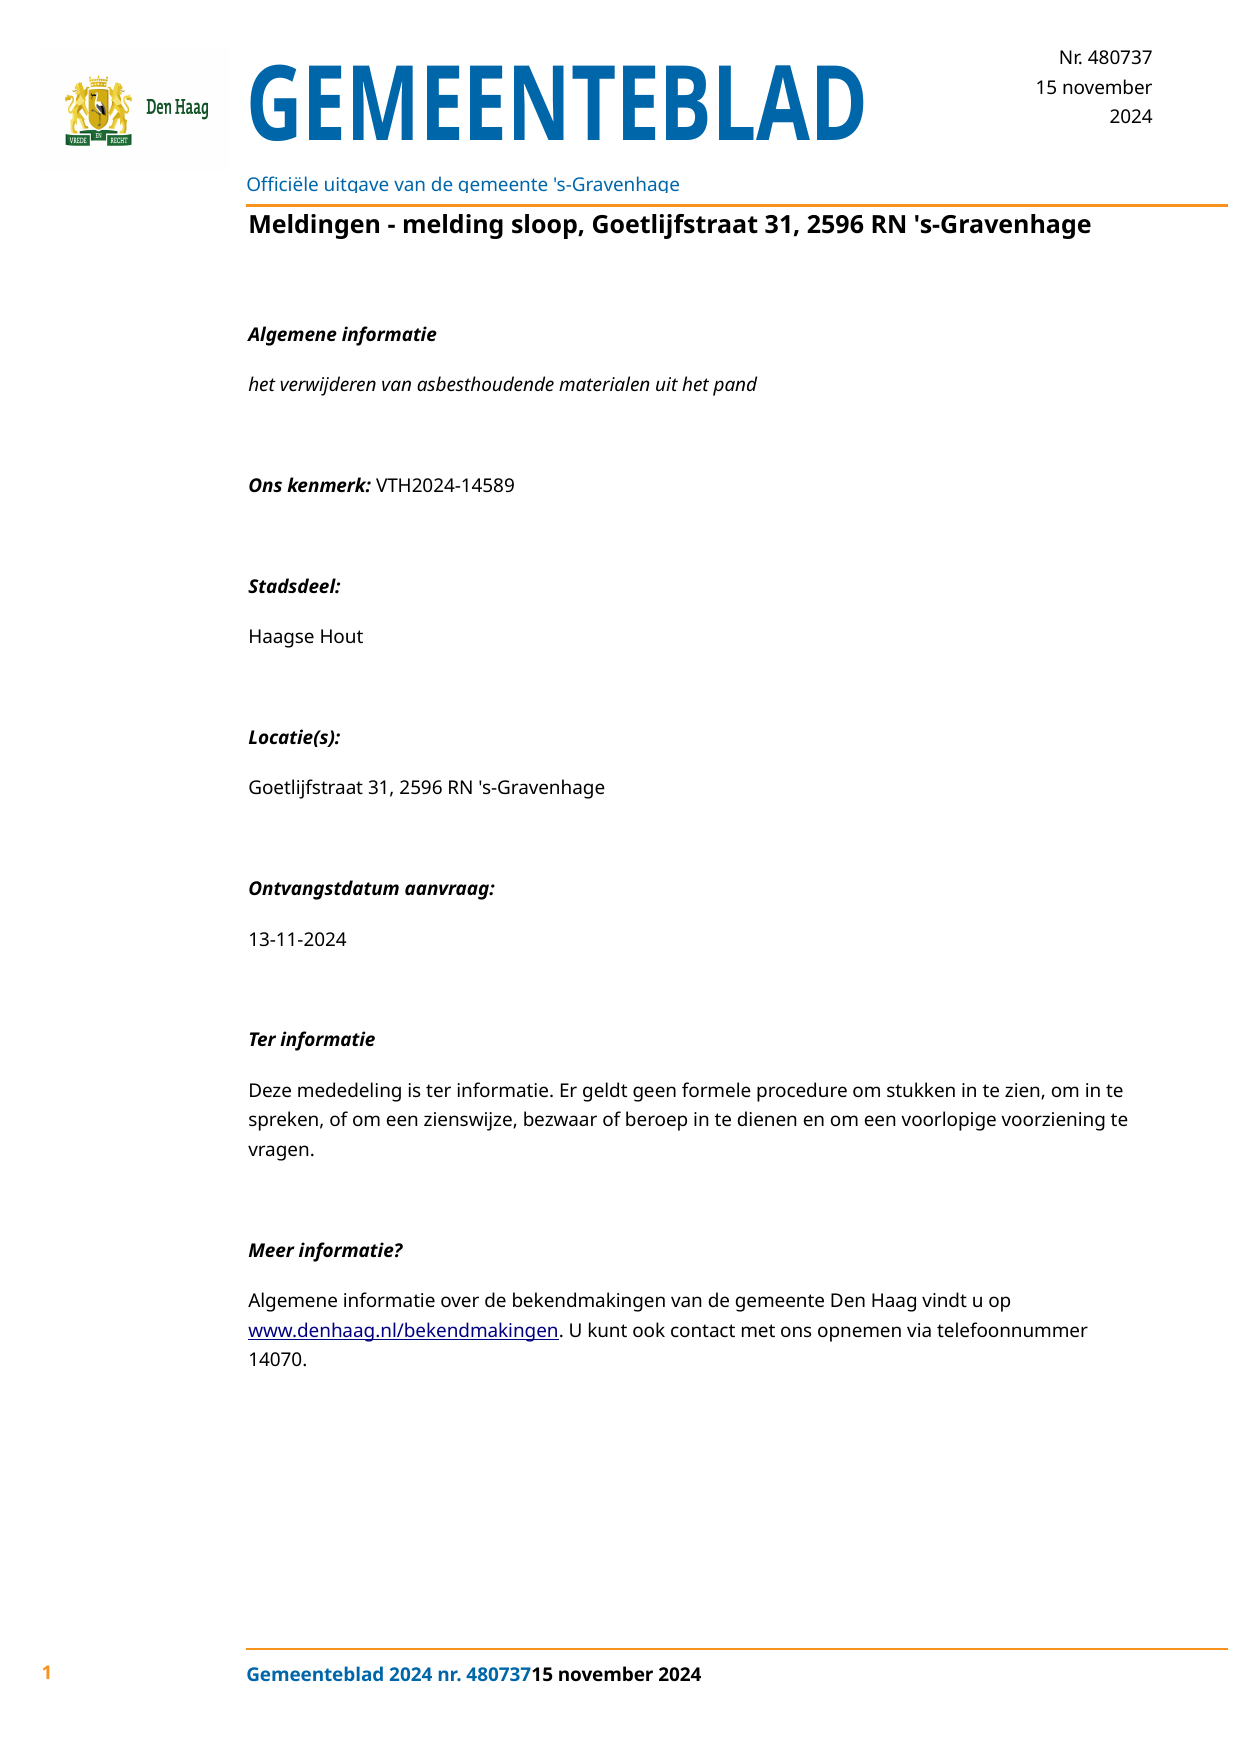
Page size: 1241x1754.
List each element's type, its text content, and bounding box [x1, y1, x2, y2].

text Stadsdeel: [248, 573, 1152, 598]
text Meldingen - melding sloop, Goetlijfstraat 31, 2596 RN 's-Gravenhage [248, 207, 1152, 241]
text Ons kenmerk: VTH2024-14589 [248, 472, 1152, 498]
text Meer informatie? [248, 1237, 1152, 1263]
text 13-11-2024 [248, 926, 1152, 951]
text Haagse Hout [248, 623, 1152, 649]
text Locatie(s): [248, 724, 1152, 750]
text Algemene informatie over de bekendmakingen van de gemeente Den Haag vindt u op www.denhaag.nl/bekendmakingen. U kunt ook contact met ons opnemen via telefoonnummer 14070. [248, 1287, 1152, 1372]
text Deze mededeling is ter informatie. Er geldt geen formele procedure om stukken in te zien, om in te spreken, of om een zienswijze, bezwaar of beroep in te dienen en om een voorlopige voorziening te vragen. [248, 1077, 1152, 1162]
text het verwijderen van asbesthoudende materialen uit het pand [248, 371, 1152, 397]
text Ontvangstdatum aanvraag: [248, 875, 1152, 901]
text Algemene informatie [248, 321, 1152, 346]
text Ter informatie [248, 1027, 1152, 1052]
picture [41, 47, 231, 172]
text Goetlijfstraat 31, 2596 RN 's-Gravenhage [248, 774, 1152, 800]
